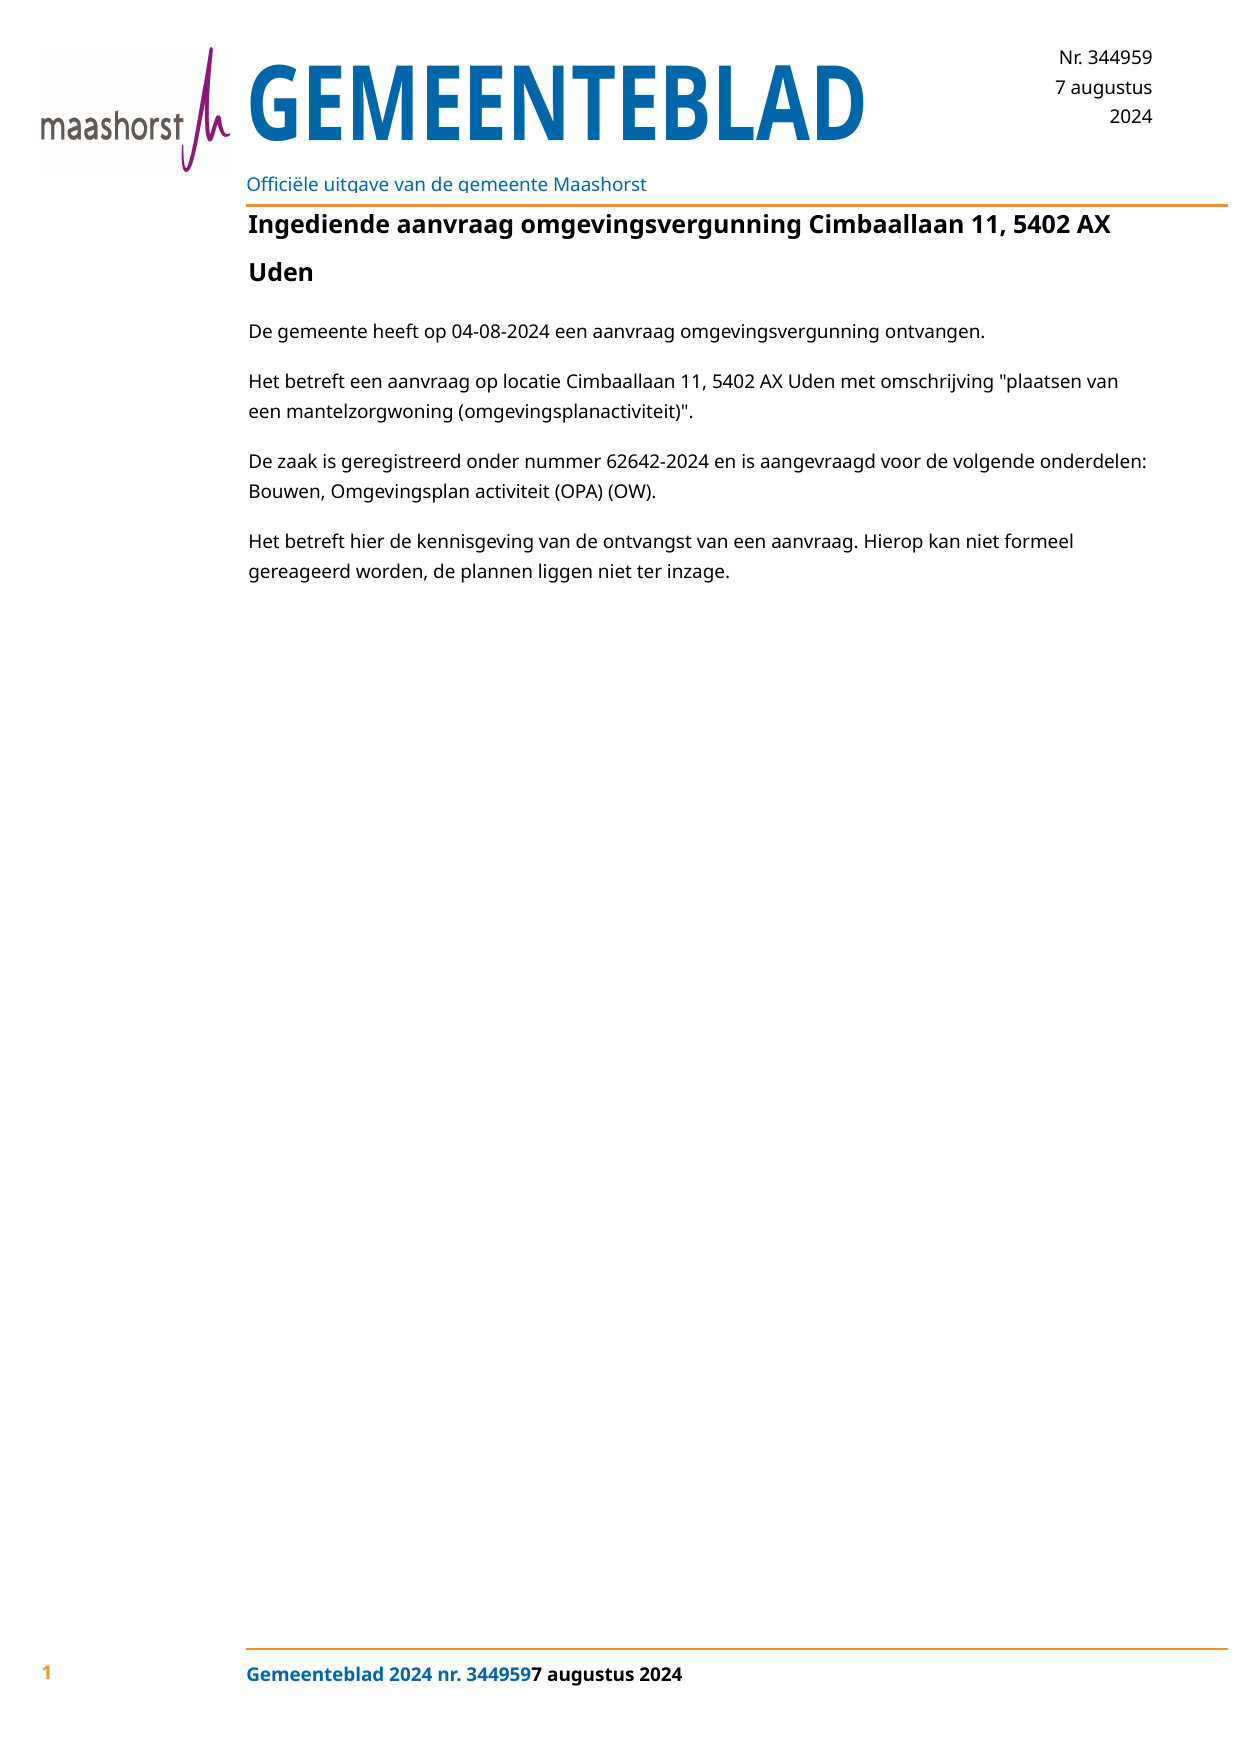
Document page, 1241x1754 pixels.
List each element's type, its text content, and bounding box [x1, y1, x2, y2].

text Ingediende aanvraag omgevingsvergunning Cimbaallaan 11, 5402 AX Uden [248, 207, 1152, 288]
text De zaak is geregistreerd onder nummer 62642-2024 en is aangevraagd voor de volgende onderdelen: Bouwen, Omgevingsplan activiteit (OPA) (OW). [248, 448, 1152, 504]
picture [41, 47, 231, 172]
text Het betreft een aanvraag op locatie Cimbaallaan 11, 5402 AX Uden met omschrijving "plaatsen van een mantelzorgwoning (omgevingsplanactiviteit)". [248, 368, 1152, 424]
text De gemeente heeft op 04-08-2024 een aanvraag omgevingsvergunning ontvangen. [248, 318, 1152, 344]
text Het betreft hier de kennisgeving van de ontvangst van een aanvraag. Hierop kan niet formeel gereageerd worden, de plannen liggen niet ter inzage. [248, 528, 1152, 584]
